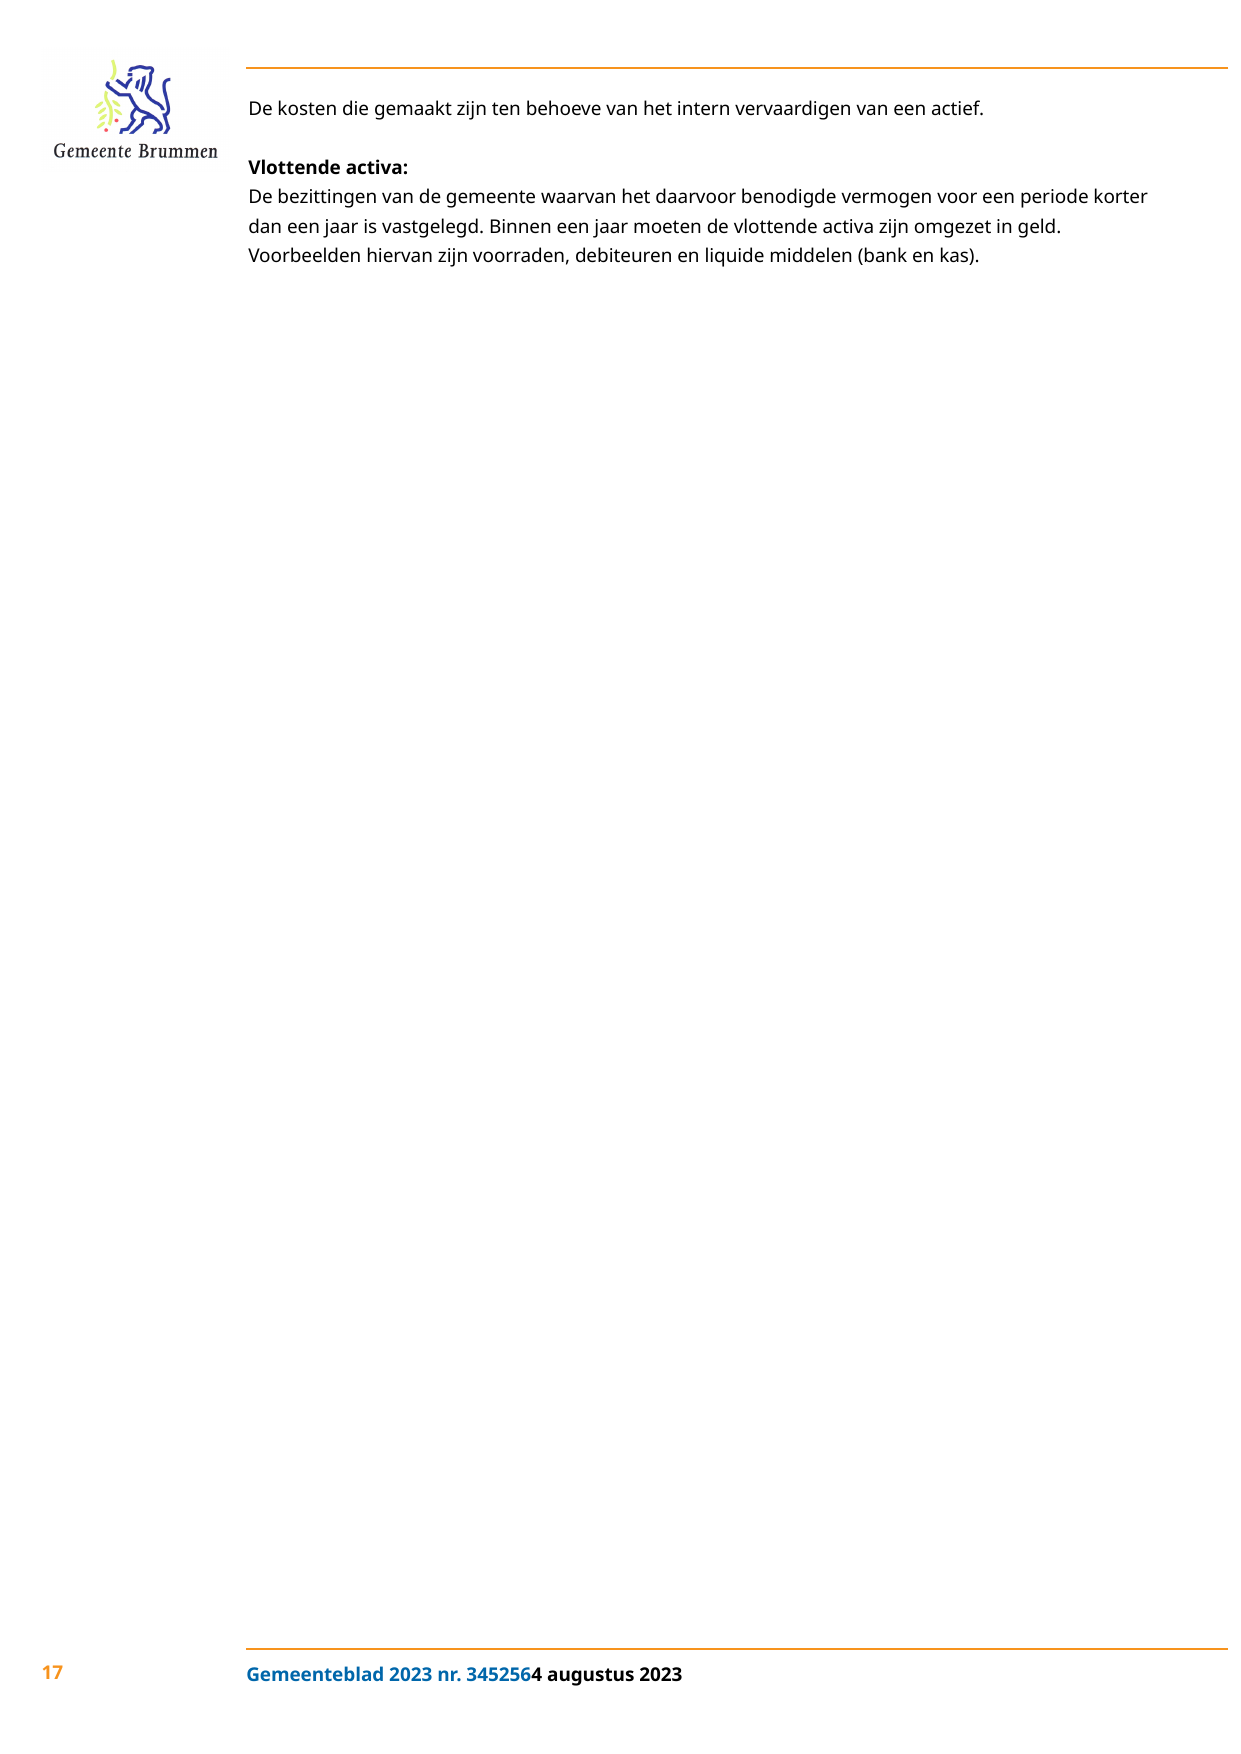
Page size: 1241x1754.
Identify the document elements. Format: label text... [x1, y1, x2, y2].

text De bezittingen van de gemeente waarvan het daarvoor benodigde vermogen voor een periode korter dan een jaar is vastgelegd. Binnen een jaar moeten de vlottende activa zijn omgezet in geld. [248, 183, 1152, 239]
text Voorbeelden hiervan zijn voorraden, debiteuren en liquide middelen (bank en kas). [248, 243, 1152, 268]
picture [41, 47, 231, 172]
text Vlottende activa: [248, 154, 1152, 180]
text De kosten die gemaakt zijn ten behoeve van het intern vervaardigen van een actief. [248, 95, 1152, 121]
